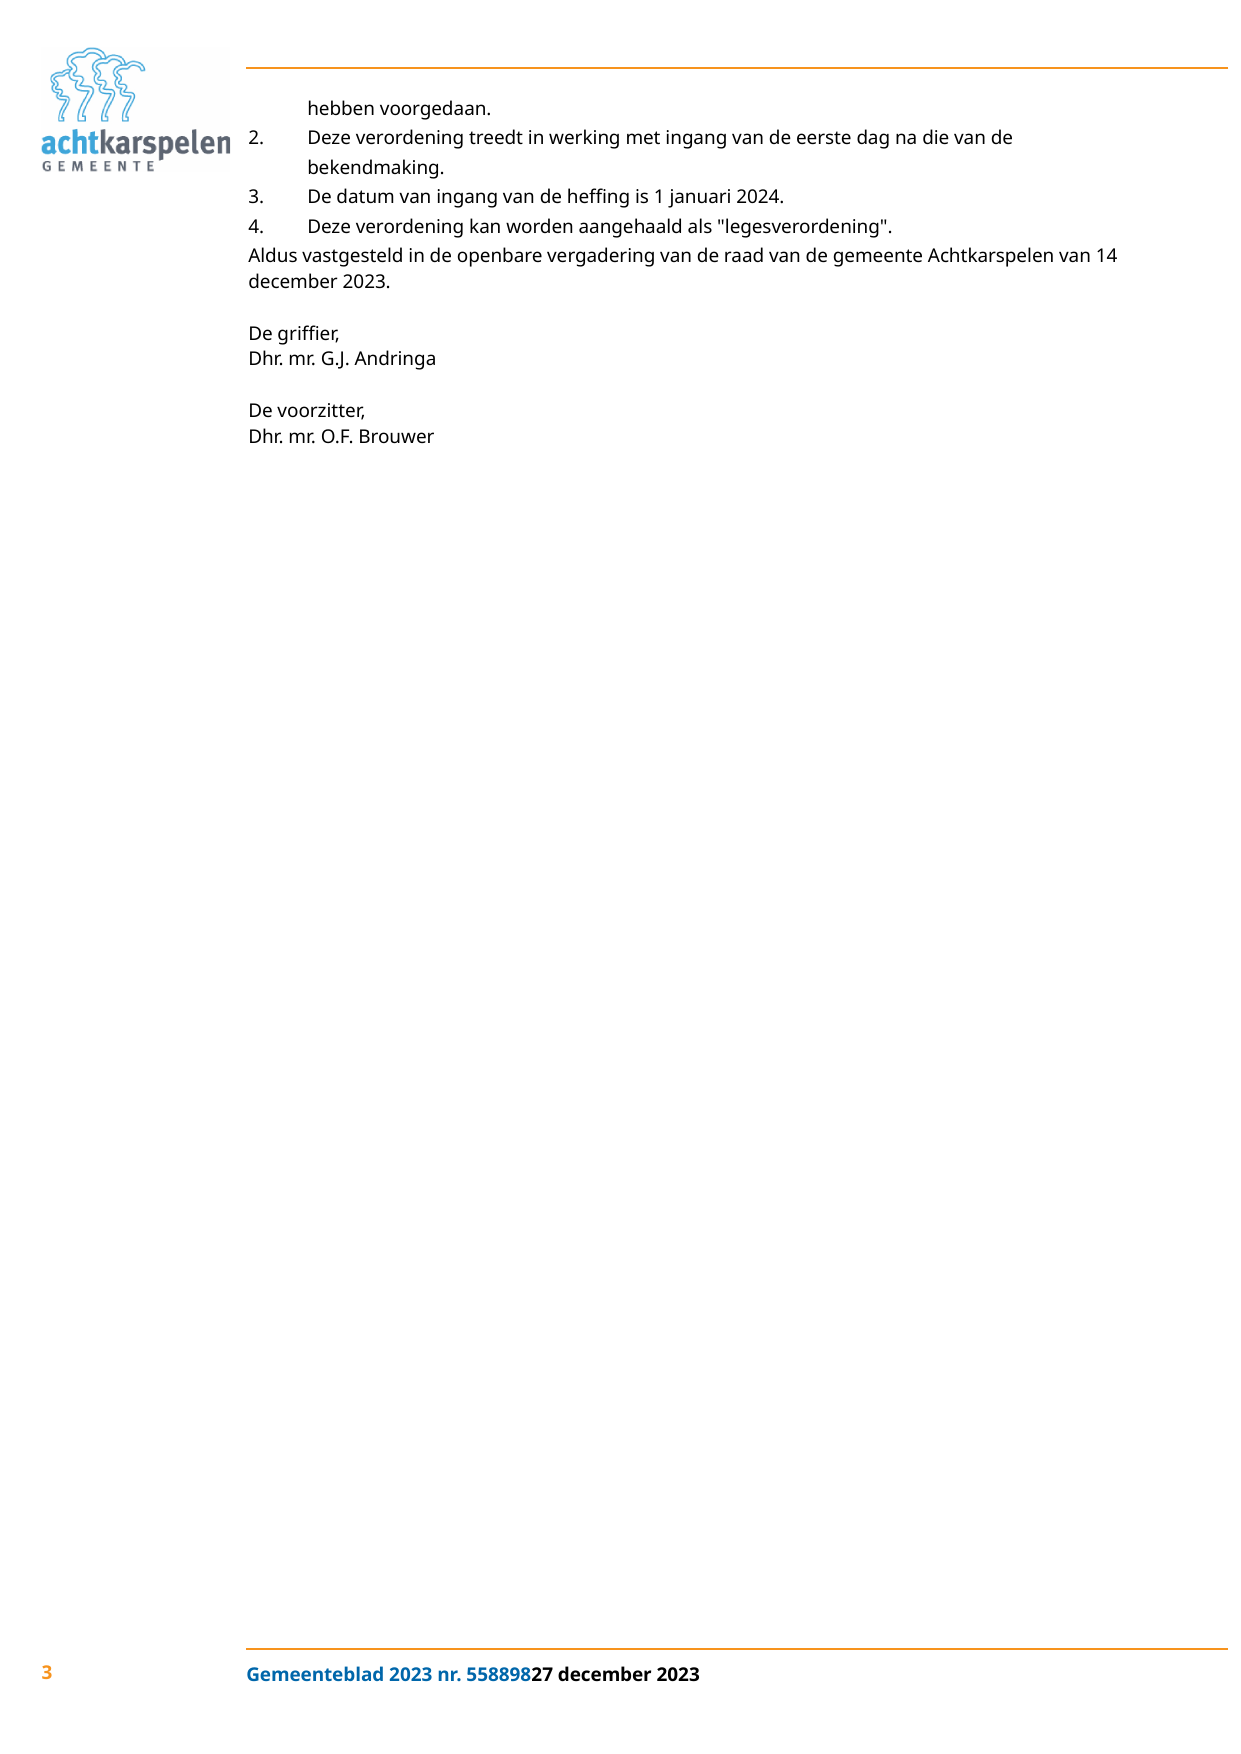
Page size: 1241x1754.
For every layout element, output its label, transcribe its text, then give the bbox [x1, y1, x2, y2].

list hebben voorgedaan. [248, 95, 1152, 121]
list Deze verordening kan worden aangehaald als "legesverordening". [248, 213, 1152, 239]
picture [41, 47, 231, 172]
text Dhr. mr. O.F. Brouwer [248, 423, 1152, 448]
text De voorzitter, [248, 397, 1152, 423]
list Deze verordening treedt in werking met ingang van de eerste dag na die van de bekendmaking. [248, 124, 1152, 180]
text Aldus vastgesteld in de openbare vergadering van de raad van de gemeente Achtkarspelen van 14 december 2023. [248, 243, 1152, 294]
text De griffier, [248, 320, 1152, 346]
text Dhr. mr. G.J. Andringa [248, 346, 1152, 371]
list De datum van ingang van de heffing is 1 januari 2024. [248, 183, 1152, 209]
